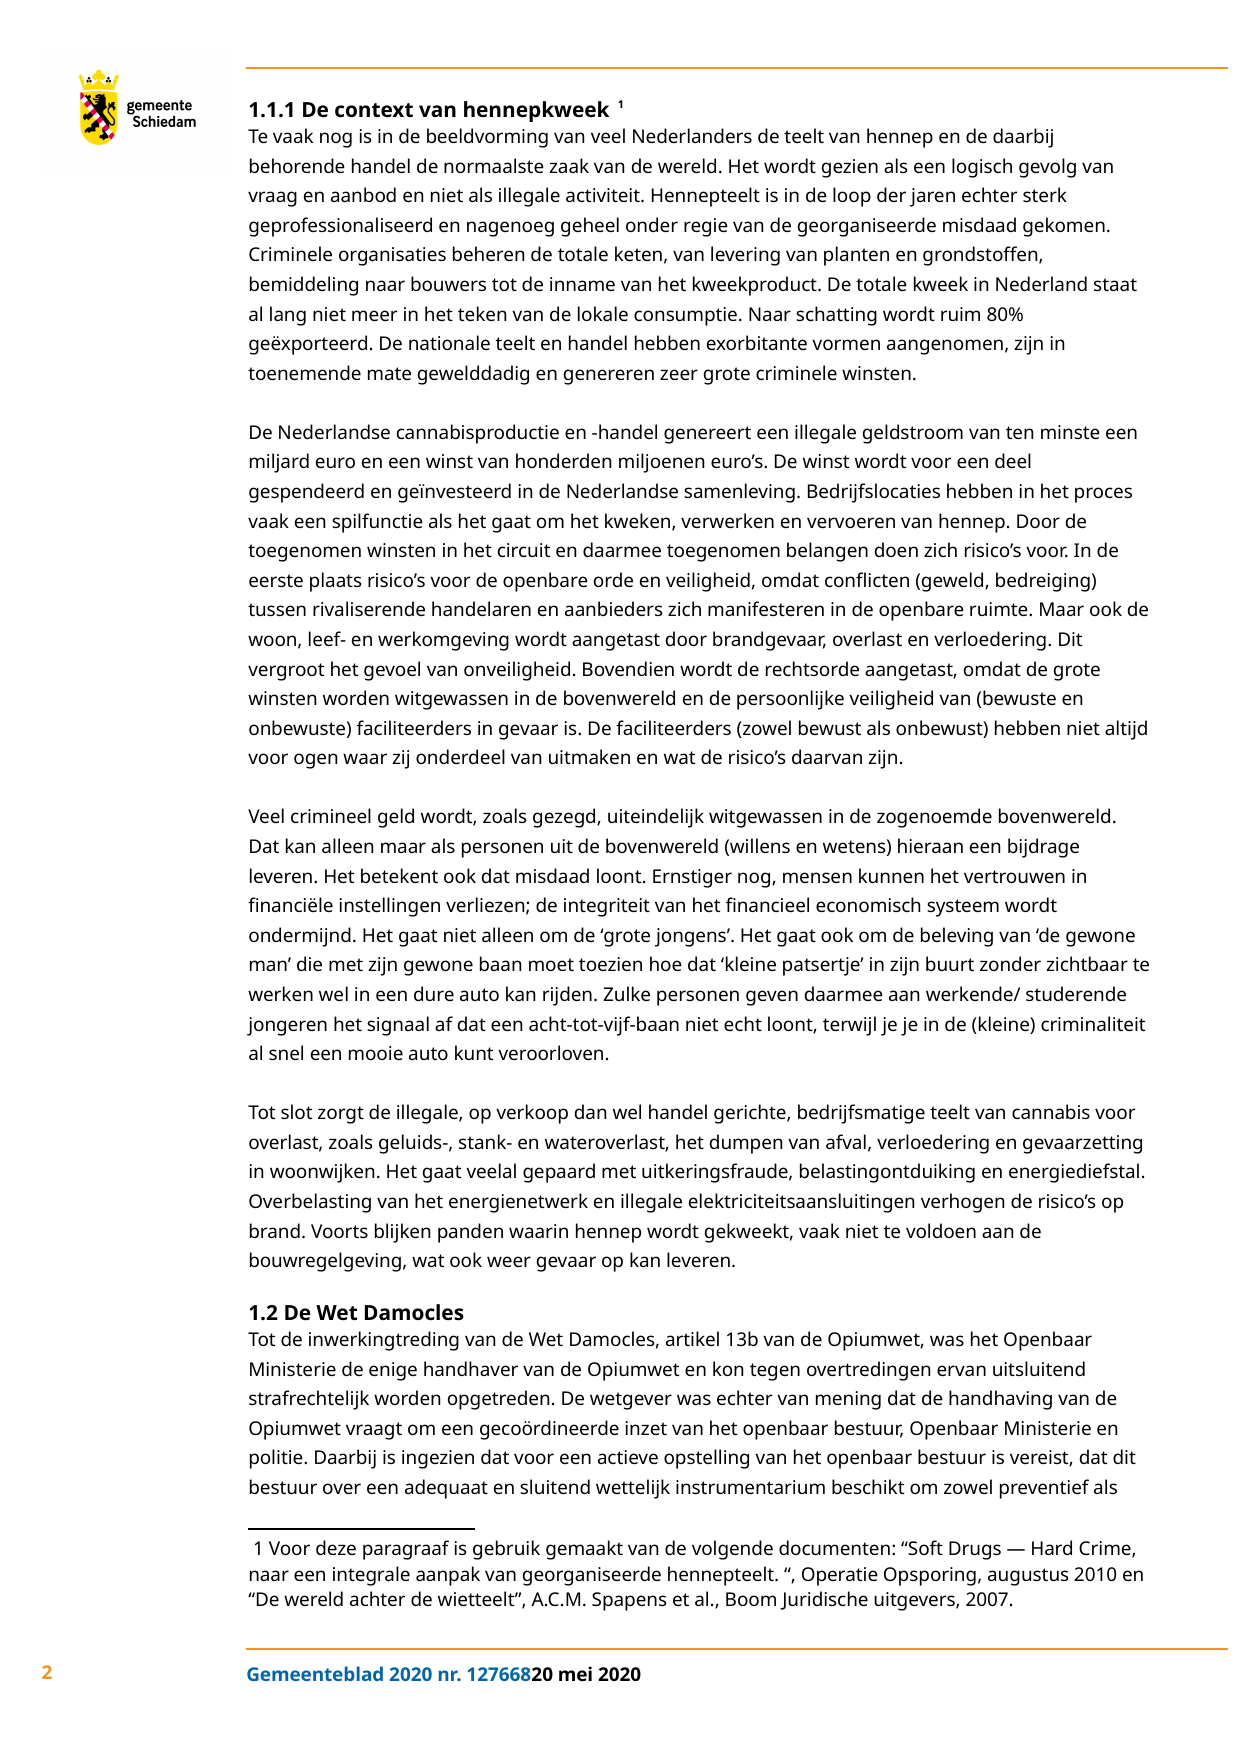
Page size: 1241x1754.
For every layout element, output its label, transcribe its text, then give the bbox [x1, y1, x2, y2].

text De Nederlandse cannabisproductie en -handel genereert een illegale geldstroom van ten minste een miljard euro en een winst van honderden miljoenen euro’s. De winst wordt voor een deel gespendeerd en geïnvesteerd in de Nederlandse samenleving. Bedrijfslocaties hebben in het proces vaak een spilfunctie als het gaat om het kweken, verwerken en vervoeren van hennep. Door de toegenomen winsten in het circuit en daarmee toegenomen belangen doen zich risico’s voor. In de eerste plaats risico’s voor de openbare orde en veiligheid, omdat conflicten (geweld, bedreiging) tussen rivaliserende handelaren en aanbieders zich manifesteren in de openbare ruimte. Maar ook de woon, leef- en werkomgeving wordt aangetast door brandgevaar, overlast en verloedering. Dit vergroot het gevoel van onveiligheid. Bovendien wordt de rechtsorde aangetast, omdat de grote winsten worden witgewassen in de bovenwereld en de persoonlijke veiligheid van (bewuste en onbewuste) faciliteerders in gevaar is. De faciliteerders (zowel bewust als onbewust) hebben niet altijd voor ogen waar zij onderdeel van uitmaken en wat de risico’s daarvan zijn. [248, 419, 1152, 770]
text 1.2 De Wet Damocles [248, 1298, 1152, 1326]
text 1.1.1 De context van hennepkweek [248, 95, 1152, 123]
text Voor deze paragraaf is gebruik gemaakt van de volgende documenten: “Soft Drugs — Hard Crime, naar een integrale aanpak van georganiseerde hennepteelt. “, Operatie Opsporing, augustus 2010 en “De wereld achter de wietteelt”, A.C.M. Spapens et al., Boom Juridische uitgevers, 2007. [248, 1535, 1152, 1612]
picture [41, 47, 231, 172]
text Te vaak nog is in de beeldvorming van veel Nederlanders de teelt van hennep en de daarbij behorende handel de normaalste zaak van de wereld. Het wordt gezien als een logisch gevolg van vraag en aanbod en niet als illegale activiteit. Hennepteelt is in de loop der jaren echter sterk geprofessionaliseerd en nagenoeg geheel onder regie van de georganiseerde misdaad gekomen. Criminele organisaties beheren de totale keten, van levering van planten en grondstoffen, bemiddeling naar bouwers tot de inname van het kweekproduct. De totale kweek in Nederland staat al lang niet meer in het teken van de lokale consumptie. Naar schatting wordt ruim 80% geëxporteerd. De nationale teelt en handel hebben exorbitante vormen aangenomen, zijn in toenemende mate gewelddadig en genereren zeer grote criminele winsten. [248, 123, 1152, 386]
text Tot de inwerkingtreding van de Wet Damocles, artikel 13b van de Opiumwet, was het Openbaar Ministerie de enige handhaver van de Opiumwet en kon tegen overtredingen ervan uitsluitend strafrechtelijk worden opgetreden. De wetgever was echter van mening dat de handhaving van de Opiumwet vraagt om een gecoördineerde inzet van het openbaar bestuur, Openbaar Ministerie en politie. Daarbij is ingezien dat voor een actieve opstelling van het openbaar bestuur is vereist, dat dit bestuur over een adequaat en sluitend wettelijk instrumentarium beschikt om zowel preventief als [248, 1326, 1152, 1500]
text Veel crimineel geld wordt, zoals gezegd, uiteindelijk witgewassen in de zogenoemde bovenwereld. Dat kan alleen maar als personen uit de bovenwereld (willens en wetens) hieraan een bijdrage leveren. Het betekent ook dat misdaad loont. Ernstiger nog, mensen kunnen het vertrouwen in financiële instellingen verliezen; de integriteit van het financieel economisch systeem wordt ondermijnd. Het gaat niet alleen om de ‘grote jongens’. Het gaat ook om de beleving van ‘de gewone man’ die met zijn gewone baan moet toezien hoe dat ‘kleine patsertje’ in zijn buurt zonder zichtbaar te werken wel in een dure auto kan rijden. Zulke personen geven daarmee aan werkende/ studerende jongeren het signaal af dat een acht-tot-vijf-baan niet echt loont, terwijl je je in de (kleine) criminaliteit al snel een mooie auto kunt veroorloven. [248, 804, 1152, 1066]
text Tot slot zorgt de illegale, op verkoop dan wel handel gerichte, bedrijfsmatige teelt van cannabis voor overlast, zoals geluids-, stank- en wateroverlast, het dumpen van afval, verloedering en gevaarzetting in woonwijken. Het gaat veelal gepaard met uitkeringsfraude, belastingontduiking en energiediefstal. Overbelasting van het energienetwerk en illegale elektriciteitsaansluitingen verhogen de risico’s op brand. Voorts blijken panden waarin hennep wordt gekweekt, vaak niet te voldoen aan de bouwregelgeving, wat ook weer gevaar op kan leveren. [248, 1099, 1152, 1273]
